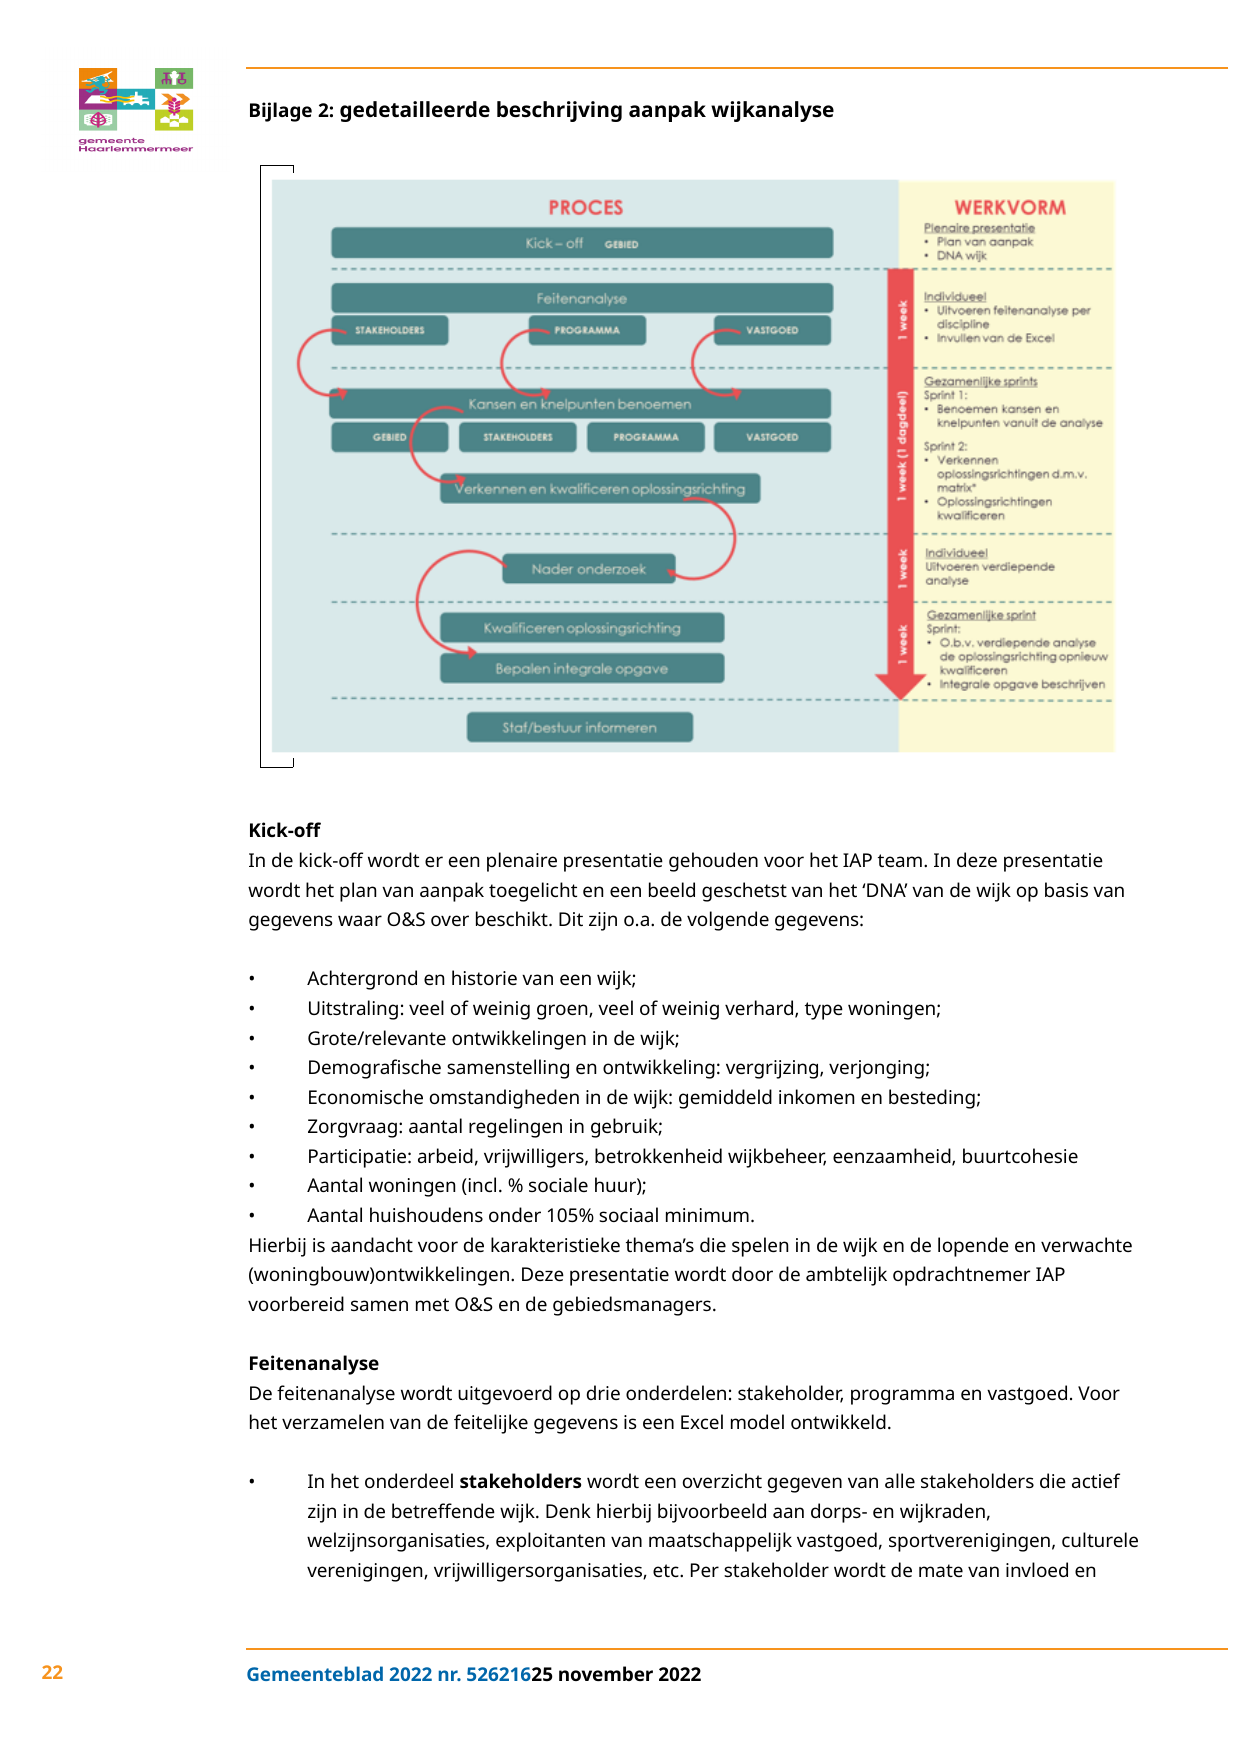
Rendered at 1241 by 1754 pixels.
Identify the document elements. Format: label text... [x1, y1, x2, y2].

picture [41, 47, 231, 172]
text Kick-off [248, 818, 1152, 843]
list Grote/relevante ontwikkelingen in de wijk; [248, 1025, 1152, 1051]
picture [268, 173, 1125, 758]
list In het onderdeel stakeholders wordt een overzicht gegeven van alle stakeholders die actief zijn in de betreffende wijk. Denk hierbij bijvoorbeeld aan dorps- en wijkraden, welzijnsorganisaties, exploitanten van maatschappelijk vastgoed, sportverenigingen, culturele verenigingen, vrijwilligersorganisaties, etc. Per stakeholder wordt de mate van invloed en [248, 1468, 1152, 1583]
text Feitenanalyse [248, 1350, 1152, 1376]
text In de kick-off wordt er een plenaire presentatie gehouden voor het IAP team. In deze presentatie wordt het plan van aanpak toegelicht en een beeld geschetst van het ‘DNA’ van de wijk op basis van gegevens waar O&S over beschikt. Dit zijn o.a. de volgende gegevens: [248, 847, 1152, 932]
text Hierbij is aandacht voor de karakteristieke thema’s die spelen in de wijk en de lopende en verwachte (woningbouw)ontwikkelingen. Deze presentatie wordt door de ambtelijk opdrachtnemer IAP voorbereid samen met O&S en de gebiedsmanagers. [248, 1232, 1152, 1317]
text De feitenanalyse wordt uitgevoerd op drie onderdelen: stakeholder, programma en vastgoed. Voor het verzamelen van de feitelijke gegevens is een Excel model ontwikkeld. [248, 1380, 1152, 1435]
list Achtergrond en historie van een wijk; [248, 966, 1152, 991]
list Uitstraling: veel of weinig groen, veel of weinig verhard, type woningen; [248, 995, 1152, 1021]
list Participatie: arbeid, vrijwilligers, betrokkenheid wijkbeheer, eenzaamheid, buurtcohesie [248, 1143, 1152, 1169]
list Zorgvraag: aantal regelingen in gebruik; [248, 1113, 1152, 1139]
list Demografische samenstelling en ontwikkeling: vergrijzing, verjonging; [248, 1054, 1152, 1080]
text Bijlage 2: gedetailleerde beschrijving aanpak wijkanalyse [248, 95, 1152, 123]
list Economische omstandigheden in de wijk: gemiddeld inkomen en besteding; [248, 1084, 1152, 1110]
list Aantal huishoudens onder 105% sociaal minimum. [248, 1202, 1152, 1228]
list Aantal woningen (incl. % sociale huur); [248, 1173, 1152, 1198]
